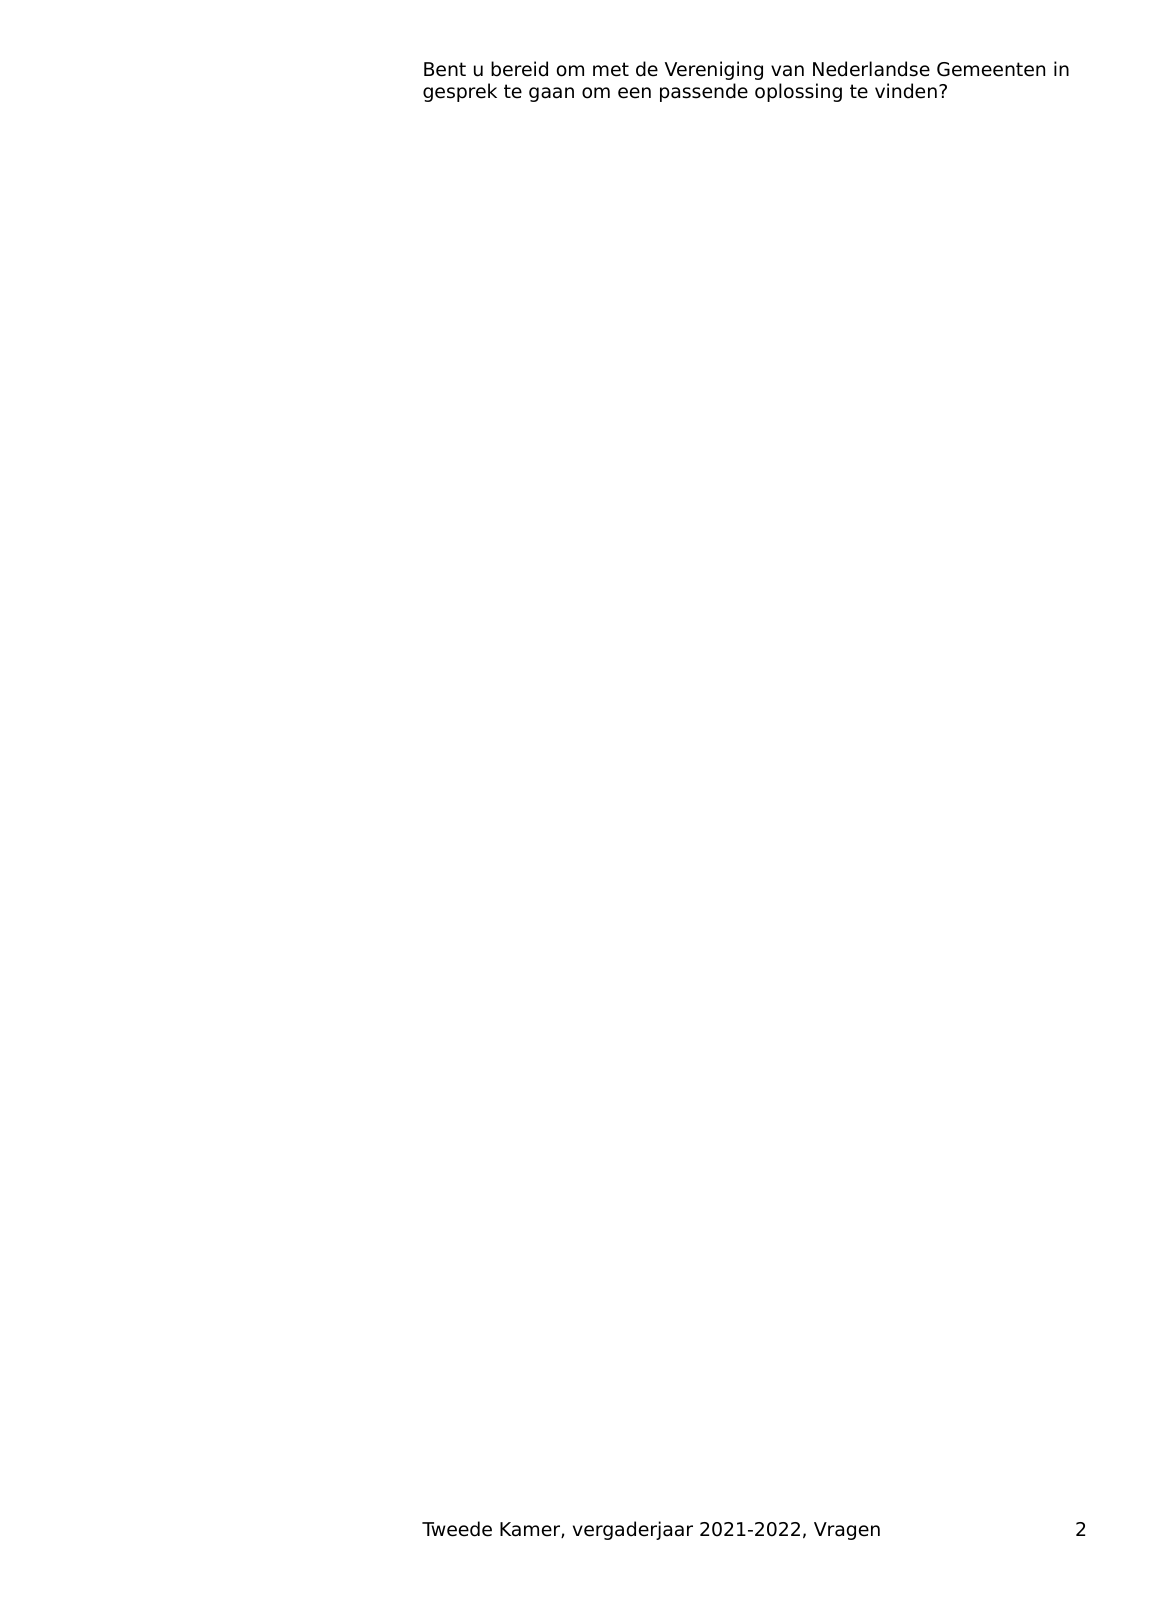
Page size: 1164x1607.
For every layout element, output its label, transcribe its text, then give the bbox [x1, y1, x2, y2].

text Bent u bereid om met de Vereniging van Nederlandse Gemeenten in gesprek te gaan om een passende oplossing te vinden? [422, 59, 1087, 103]
